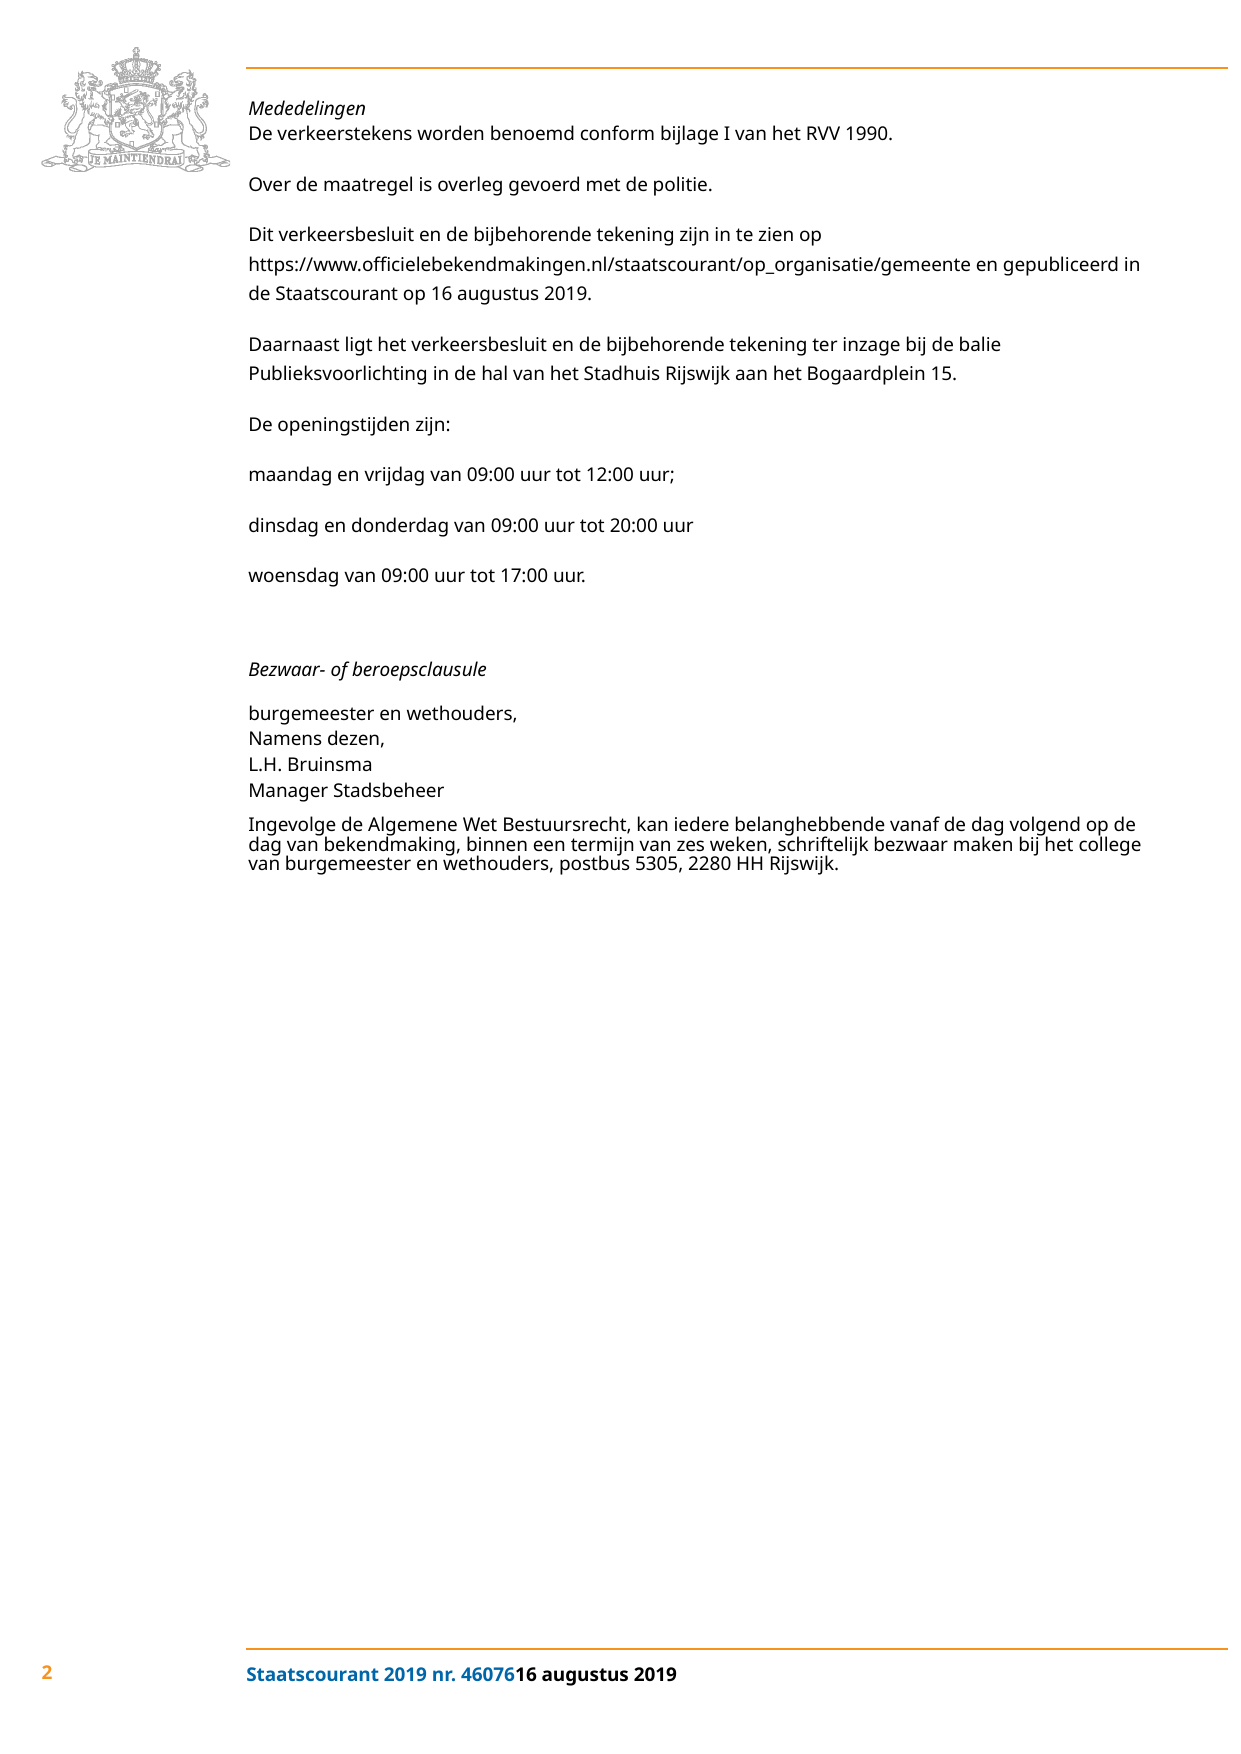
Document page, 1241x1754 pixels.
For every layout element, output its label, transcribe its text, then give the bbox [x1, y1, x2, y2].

text Bezwaar- of beroepsclausule [248, 656, 1152, 681]
text Namens dezen, [248, 725, 1152, 751]
text woensdag van 09:00 uur tot 17:00 uur. [248, 562, 1152, 588]
text Daarnaast ligt het verkeersbesluit en de bijbehorende tekening ter inzage bij de balie Publieksvoorlichting in de hal van het Stadhuis Rijswijk aan het Bogaardplein 15. [248, 331, 1152, 386]
text De openingstijden zijn: [248, 411, 1152, 437]
text burgemeester en wethouders, [248, 700, 1152, 725]
text Manager Stadsbeheer [248, 777, 1152, 803]
text dinsdag en donderdag van 09:00 uur tot 20:00 uur [248, 512, 1152, 537]
text Over de maatregel is overleg gevoerd met de politie. [248, 171, 1152, 197]
text maandag en vrijdag van 09:00 uur tot 12:00 uur; [248, 461, 1152, 487]
text Dit verkeersbesluit en de bijbehorende tekening zijn in te zien op https://www.officielebekendmakingen.nl/staatscourant/op_organisatie/gemeente en gepubliceerd in de Staatscourant op 16 augustus 2019. [248, 221, 1152, 306]
text L.H. Bruinsma [248, 751, 1152, 777]
text Ingevolge de Algemene Wet Bestuursrecht, kan iedere belanghebbende vanaf de dag volgend op de dag van bekendmaking, binnen een termijn van zes weken, schriftelijk bezwaar maken bij het college van burgemeester en wethouders, postbus 5305, 2280 HH Rijswijk. [248, 816, 1152, 874]
text De verkeerstekens worden benoemd conform bijlage I van het RVV 1990. [248, 121, 1152, 146]
picture [41, 47, 231, 172]
text Mededelingen [248, 95, 1152, 121]
